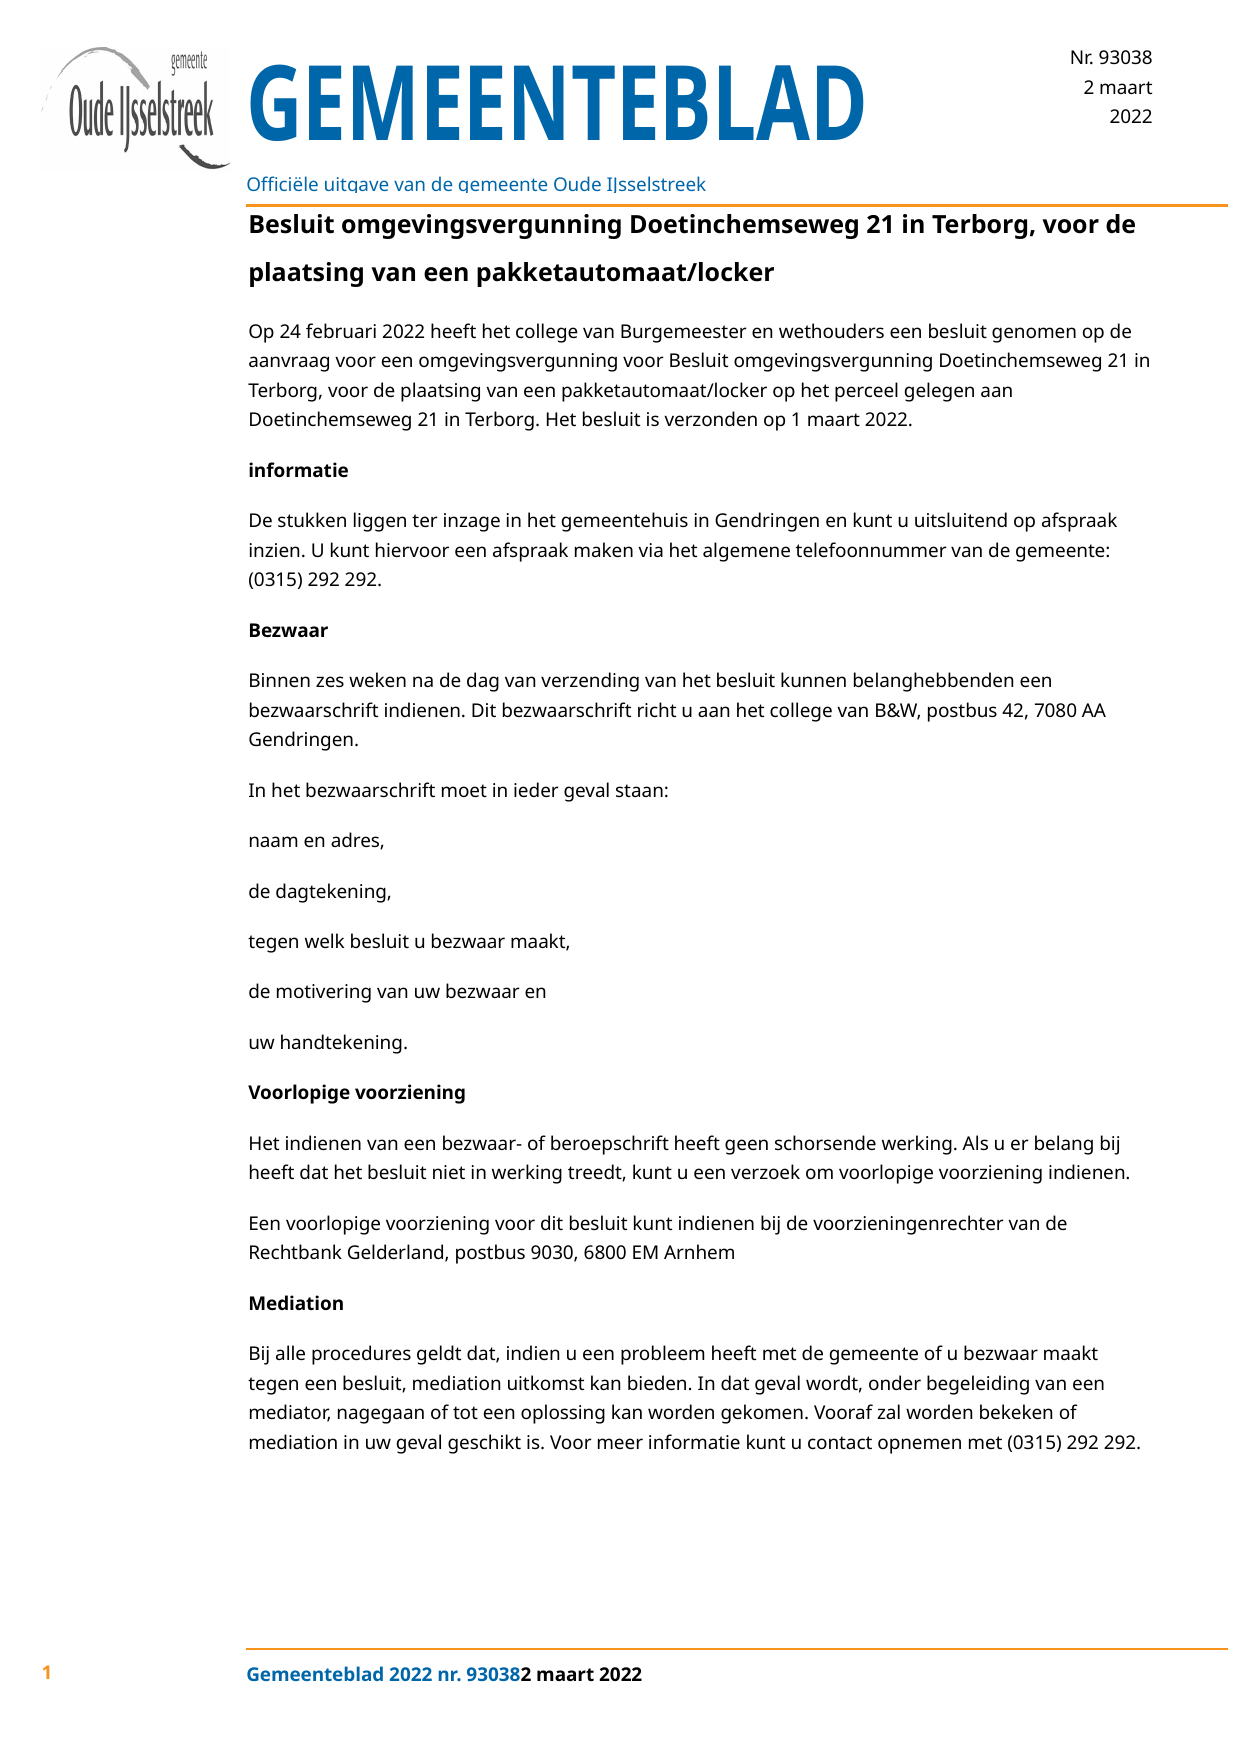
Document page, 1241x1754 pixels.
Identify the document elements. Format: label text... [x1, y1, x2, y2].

text Mediation [248, 1290, 1152, 1316]
text informatie [248, 457, 1152, 483]
text tegen welk besluit u bezwaar maakt, [248, 928, 1152, 954]
text de motivering van uw bezwaar en [248, 979, 1152, 1004]
text In het bezwaarschrift moet in ieder geval staan: [248, 777, 1152, 803]
text Voorlopige voorziening [248, 1079, 1152, 1105]
text Besluit omgevingsvergunning Doetinchemseweg 21 in Terborg, voor de plaatsing van een pakketautomaat/locker [248, 207, 1152, 288]
text Bezwaar [248, 617, 1152, 643]
text uw handtekening. [248, 1029, 1152, 1055]
text Binnen zes weken na de dag van verzending van het besluit kunnen belanghebbenden een bezwaarschrift indienen. Dit bezwaarschrift richt u aan het college van B&W, postbus 42, 7080 AA Gendringen. [248, 667, 1152, 752]
text Het indienen van een bezwaar- of beroepschrift heeft geen schorsende werking. Als u er belang bij heeft dat het besluit niet in werking treedt, kunt u een verzoek om voorlopige voorziening indienen. [248, 1130, 1152, 1185]
text Een voorlopige voorziening voor dit besluit kunt indienen bij de voorzieningenrechter van de Rechtbank Gelderland, postbus 9030, 6800 EM Arnhem [248, 1210, 1152, 1265]
text De stukken liggen ter inzage in het gemeentehuis in Gendringen en kunt u uitsluitend op afspraak inzien. U kunt hiervoor een afspraak maken via het algemene telefoonnummer van de gemeente: (0315) 292 292. [248, 507, 1152, 592]
picture [41, 47, 231, 172]
text Op 24 februari 2022 heeft het college van Burgemeester en wethouders een besluit genomen op de aanvraag voor een omgevingsvergunning voor Besluit omgevingsvergunning Doetinchemseweg 21 in Terborg, voor de plaatsing van een pakketautomaat/locker op het perceel gelegen aan Doetinchemseweg 21 in Terborg. Het besluit is verzonden op 1 maart 2022. [248, 318, 1152, 432]
text naam en adres, [248, 827, 1152, 853]
text de dagtekening, [248, 878, 1152, 904]
text Bij alle procedures geldt dat, indien u een probleem heeft met de gemeente of u bezwaar maakt tegen een besluit, mediation uitkomst kan bieden. In dat geval wordt, onder begeleiding van een mediator, nagegaan of tot een oplossing kan worden gekomen. Vooraf zal worden bekeken of mediation in uw geval geschikt is. Voor meer informatie kunt u contact opnemen met (0315) 292 292. [248, 1340, 1152, 1455]
